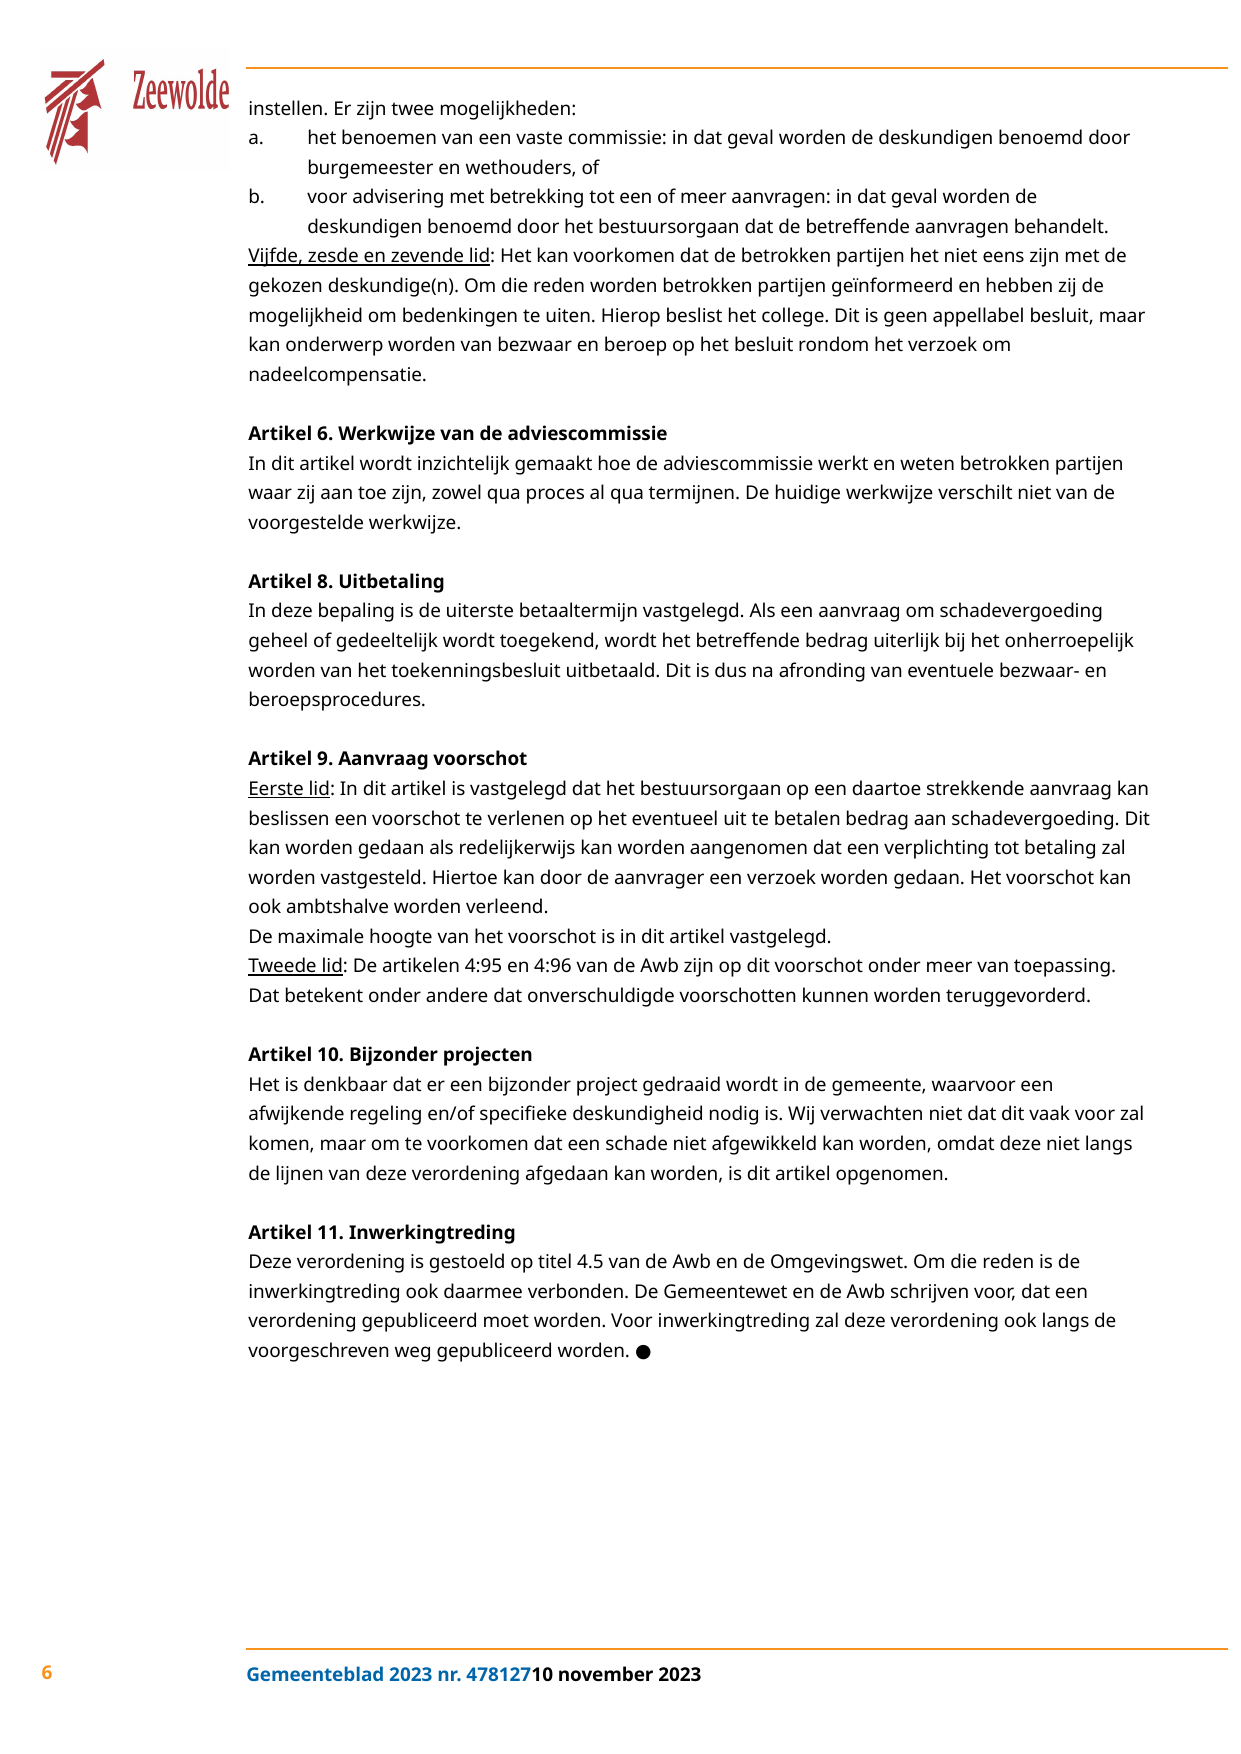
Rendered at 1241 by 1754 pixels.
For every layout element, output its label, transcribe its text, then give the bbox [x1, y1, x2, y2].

text Eerste lid: In dit artikel is vastgelegd dat het bestuursorgaan op een daartoe strekkende aanvraag kan beslissen een voorschot te verlenen op het eventueel uit te betalen bedrag aan schadevergoeding. Dit kan worden gedaan als redelijkerwijs kan worden aangenomen dat een verplichting tot betaling zal worden vastgesteld. Hiertoe kan door de aanvrager een verzoek worden gedaan. Het voorschot kan ook ambtshalve worden verleend. [248, 775, 1152, 919]
list het benoemen van een vaste commissie: in dat geval worden de deskundigen benoemd door burgemeester en wethouders, of [248, 124, 1152, 180]
text Deze verordening is gestoeld op titel 4.5 van de Awb en de Omgevingswet. Om die reden is de inwerkingtreding ook daarmee verbonden. De Gemeentewet en de Awb schrijven voor, dat een verordening gepubliceerd moet worden. Voor inwerkingtreding zal deze verordening ook langs de voorgeschreven weg gepubliceerd worden. ● [248, 1248, 1152, 1363]
text In deze bepaling is de uiterste betaaltermijn vastgelegd. Als een aanvraag om schadevergoeding geheel of gedeeltelijk wordt toegekend, wordt het betreffende bedrag uiterlijk bij het onherroepelijk worden van het toekenningsbesluit uitbetaald. Dit is dus na afronding van eventuele bezwaar- en beroepsprocedures. [248, 598, 1152, 712]
text Artikel 11. Inwerkingtreding [248, 1219, 1152, 1245]
list voor advisering met betrekking tot een of meer aanvragen: in dat geval worden de deskundigen benoemd door het bestuursorgaan dat de betreffende aanvragen behandelt. [248, 183, 1152, 239]
text De maximale hoogte van het voorschot is in dit artikel vastgelegd. [248, 923, 1152, 949]
text Artikel 8. Uitbetaling [248, 568, 1152, 594]
text Artikel 10. Bijzonder projecten [248, 1041, 1152, 1067]
picture [41, 47, 231, 172]
text instellen. Er zijn twee mogelijkheden: [248, 95, 1152, 121]
text Vijfde, zesde en zevende lid: Het kan voorkomen dat de betrokken partijen het niet eens zijn met de gekozen deskundige(n). Om die reden worden betrokken partijen geïnformeerd en hebben zij de mogelijkheid om bedenkingen te uiten. Hierop beslist het college. Dit is geen appellabel besluit, maar kan onderwerp worden van bezwaar en beroep op het besluit rondom het verzoek om nadeelcompensatie. [248, 243, 1152, 387]
text In dit artikel wordt inzichtelijk gemaakt hoe de adviescommissie werkt en weten betrokken partijen waar zij aan toe zijn, zowel qua proces al qua termijnen. De huidige werkwijze verschilt niet van de voorgestelde werkwijze. [248, 450, 1152, 535]
text Het is denkbaar dat er een bijzonder project gedraaid wordt in de gemeente, waarvoor een afwijkende regeling en/of specifieke deskundigheid nodig is. Wij verwachten niet dat dit vaak voor zal komen, maar om te voorkomen dat een schade niet afgewikkeld kan worden, omdat deze niet langs de lijnen van deze verordening afgedaan kan worden, is dit artikel opgenomen. [248, 1071, 1152, 1186]
text Artikel 9. Aanvraag voorschot [248, 746, 1152, 771]
text Artikel 6. Werkwijze van de adviescommissie [248, 420, 1152, 446]
text Tweede lid: De artikelen 4:95 en 4:96 van de Awb zijn op dit voorschot onder meer van toepassing. Dat betekent onder andere dat onverschuldigde voorschotten kunnen worden teruggevorderd. [248, 953, 1152, 1008]
